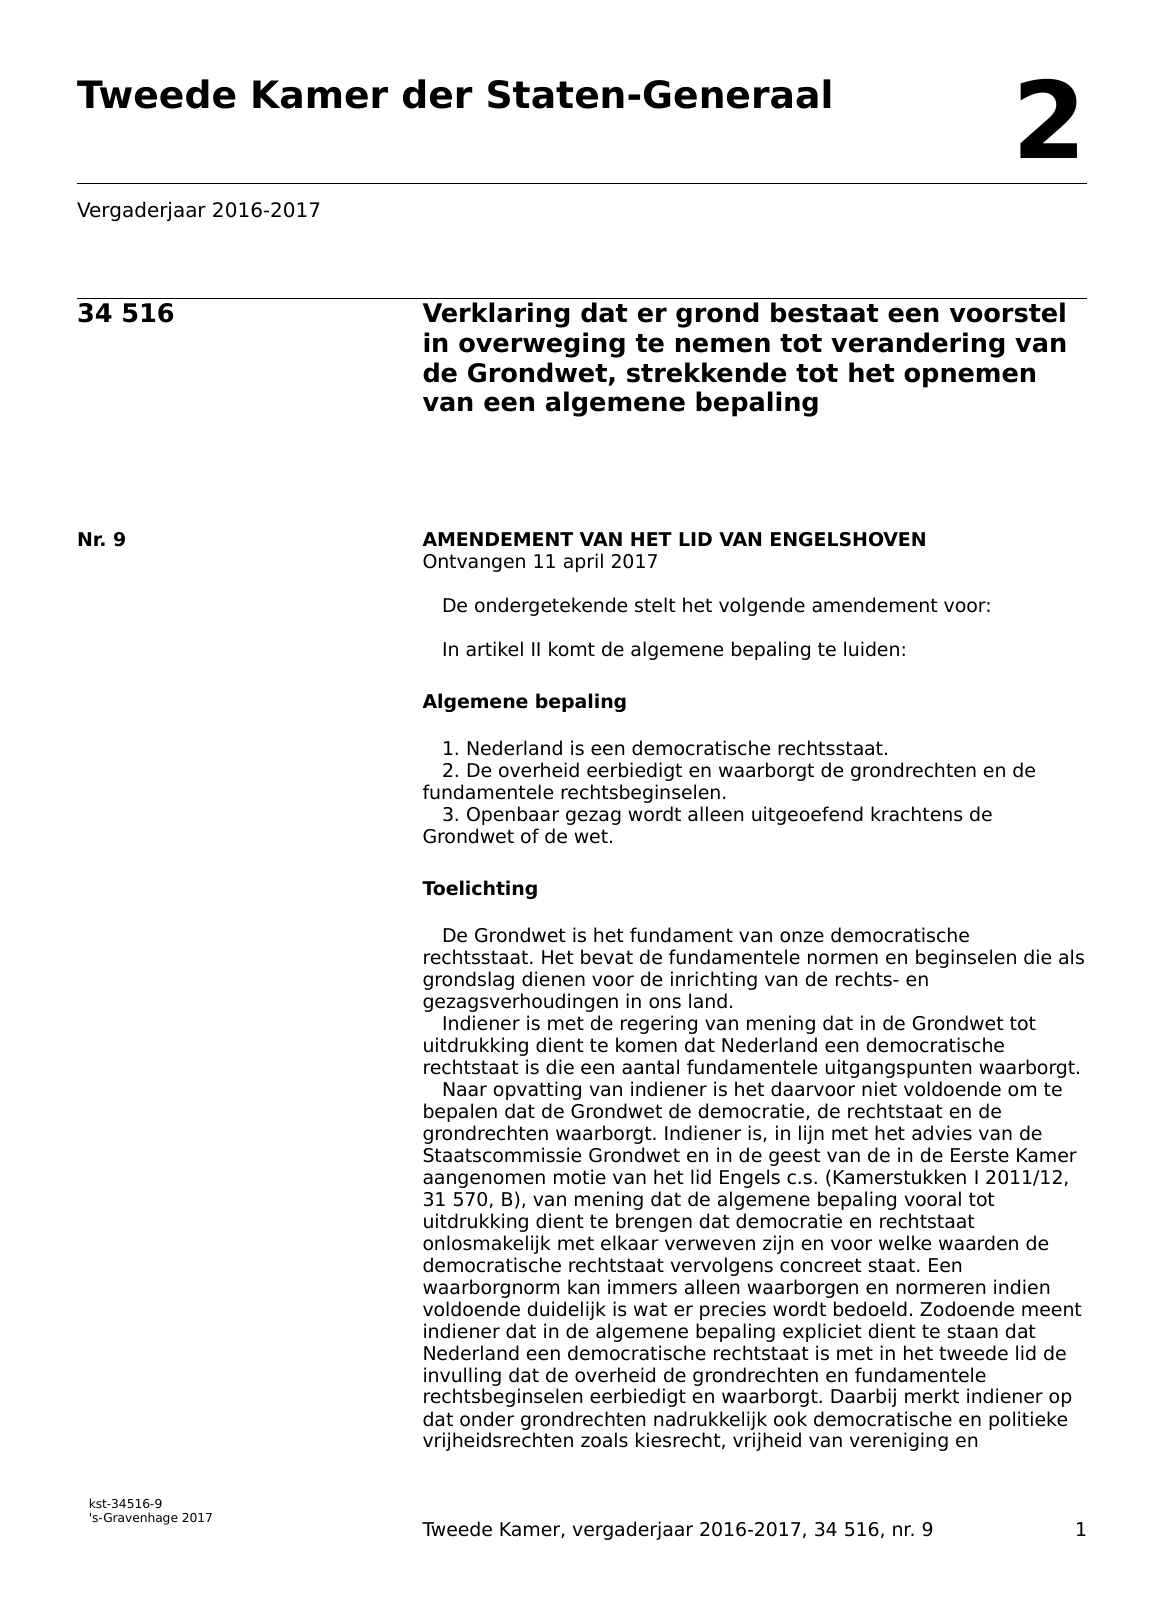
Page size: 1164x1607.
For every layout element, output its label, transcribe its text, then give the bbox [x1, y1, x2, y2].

text 's-Gravenhage 2017 [88, 1511, 323, 1525]
table_header Tweede Kamer der Staten-Generaal [77, 59, 886, 183]
subtitle Nr. 9 AMENDEMENT VAN HET LID VAN ENGELSHOVEN [77, 529, 1087, 551]
text De ondergetekende stelt het volgende amendement voor: [422, 595, 1087, 617]
table_cell Vergaderjaar 2016-2017 [77, 184, 1087, 298]
subtitle Toelichting [422, 878, 1087, 900]
text De Grondwet is het fundament van onze democratische rechtsstaat. Het bevat de fundamentele normen en beginselen die als grondslag dienen voor de inrichting van de rechts- en gezagsverhoudingen in ons land. [422, 925, 1087, 1013]
text Naar opvatting van indiener is het daarvoor niet voldoende om te bepalen dat de Grondwet de democratie, de rechtstaat en de grondrechten waarborgt. Indiener is, in lijn met het advies van de Staatscommissie Grondwet en in de geest van de in de Eerste Kamer aangenomen motie van het lid Engels c.s. (Kamerstukken I 2011/12, 31 570, B), van mening dat de algemene bepaling vooral tot uitdrukking dient te brengen dat democratie en rechtstaat onlosmakelijk met elkaar verweven zijn en voor welke waarden de democratische rechtstaat vervolgens concreet staat. Een waarborgnorm kan immers alleen waarborgen en normeren indien voldoende duidelijk is wat er precies wordt bedoeld. Zodoende meent indiener dat in de algemene bepaling expliciet dient te staan dat Nederland een democratische rechtstaat is met in het tweede lid de invulling dat de overheid de grondrechten en fundamentele rechtsbeginselen eerbiedigt en waarborgt. Daarbij merkt indiener op dat onder grondrechten nadrukkelijk ook democratische en politieke vrijheidsrechten zoals kiesrecht, vrijheid van vereniging en [422, 1079, 1087, 1452]
text In artikel II komt de algemene bepaling te luiden: [422, 639, 1087, 661]
subtitle 34 516 Verklaring dat er grond bestaat een voorstel in overweging te nemen tot verandering van de Grondwet, strekkende tot het opnemen van een algemene bepaling [77, 299, 1087, 418]
table_header 2 [886, 59, 1087, 183]
text 3. Openbaar gezag wordt alleen uitgeoefend krachtens de Grondwet of de wet. [422, 804, 1087, 848]
text Ontvangen 11 april 2017 [422, 551, 1087, 573]
text kst-34516-9 [88, 1497, 323, 1511]
text 1. Nederland is een democratische rechtsstaat. [422, 738, 1087, 760]
text 2. De overheid eerbiedigt en waarborgt de grondrechten en de fundamentele rechtsbeginselen. [422, 760, 1087, 804]
subtitle Algemene bepaling [422, 691, 1087, 713]
text Indiener is met de regering van mening dat in de Grondwet tot uitdrukking dient te komen dat Nederland een democratische rechtstaat is die een aantal fundamentele uitgangspunten waarborgt. [422, 1013, 1087, 1079]
